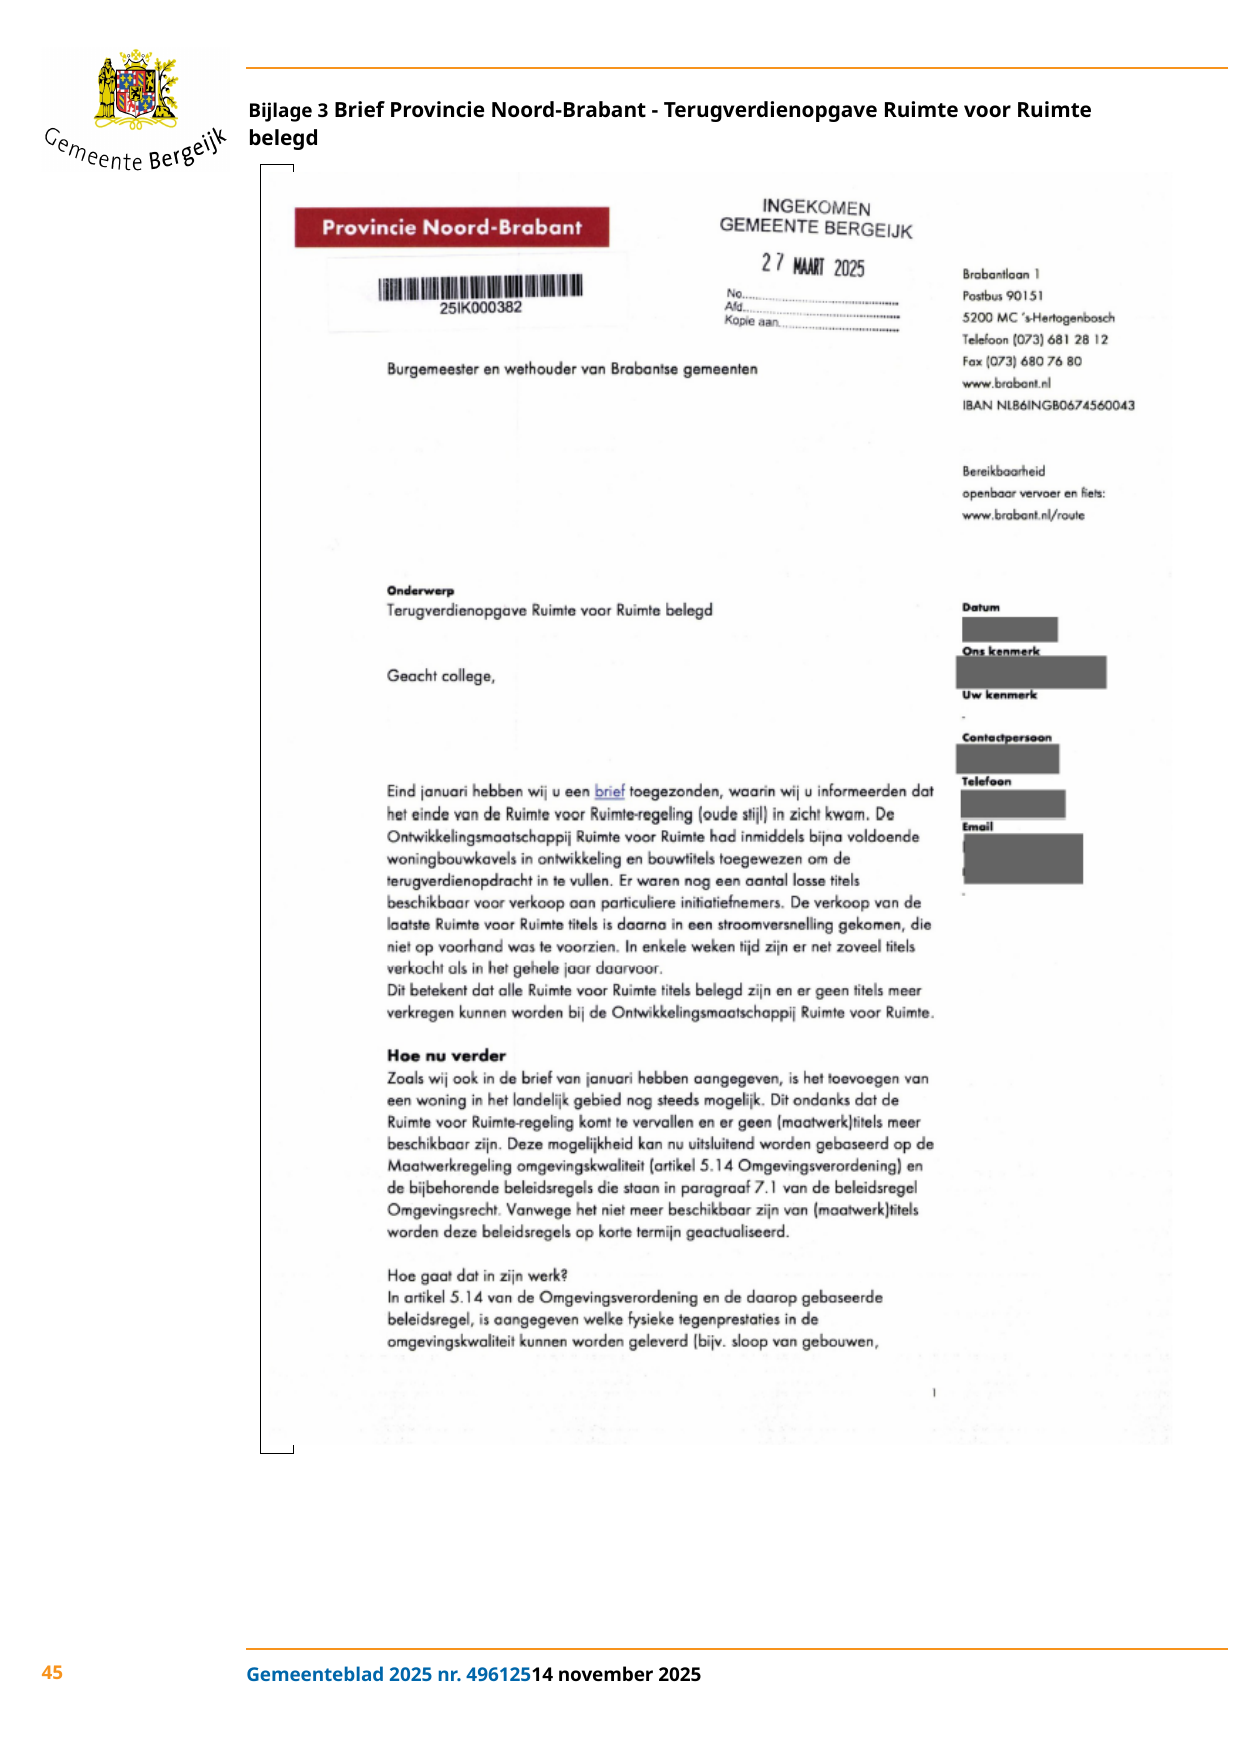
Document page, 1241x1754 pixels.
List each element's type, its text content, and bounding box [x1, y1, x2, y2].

picture [268, 172, 1173, 1445]
text Bijlage 3 Brief Provincie Noord-Brabant - Terugverdienopgave Ruimte voor Ruimte belegd [248, 95, 1152, 152]
picture [41, 47, 231, 172]
